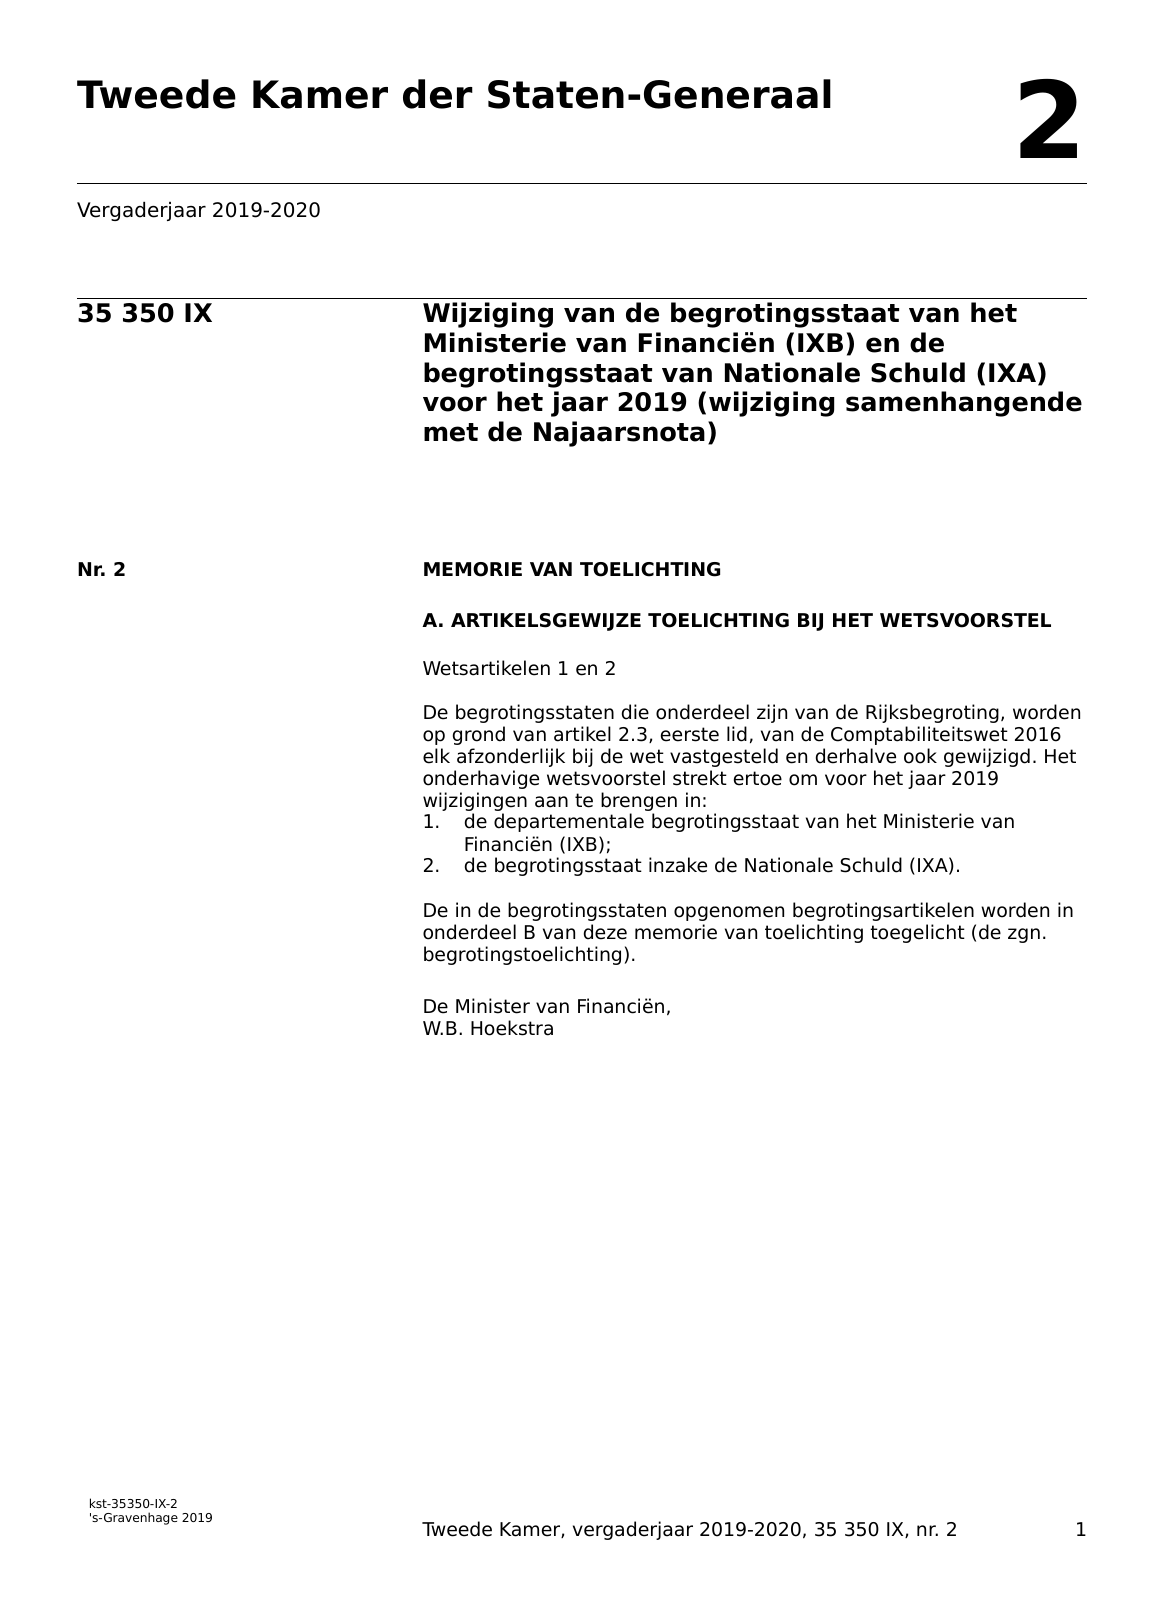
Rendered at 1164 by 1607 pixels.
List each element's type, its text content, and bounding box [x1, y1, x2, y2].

subtitle Nr. 2 MEMORIE VAN TOELICHTING [77, 558, 1087, 580]
text De begrotingsstaten die onderdeel zijn van de Rijksbegroting, worden op grond van artikel 2.3, eerste lid, van de Comptabiliteitswet 2016 elk afzonderlijk bij de wet vastgesteld en derhalve ook gewijzigd. Het onderhavige wetsvoorstel strekt ertoe om voor het jaar 2019 wijzigingen aan te brengen in: [422, 702, 1087, 811]
text 2. de begrotingsstaat inzake de Nationale Schuld (IXA). [422, 855, 1087, 877]
text kst-35350-IX-2 [88, 1497, 323, 1511]
text Wetsartikelen 1 en 2 [422, 657, 1087, 679]
text De in de begrotingsstaten opgenomen begrotingsartikelen worden in onderdeel B van deze memorie van toelichting toegelicht (de zgn. begrotingstoelichting). [422, 899, 1087, 966]
table_header Tweede Kamer der Staten-Generaal [77, 59, 886, 183]
text 1. de departementale begrotingsstaat van het Ministerie van Financiën (IXB); [422, 811, 1087, 855]
subtitle A. ARTIKELSGEWIJZE TOELICHTING BIJ HET WETSVOORSTEL [422, 610, 1087, 632]
table_cell Vergaderjaar 2019-2020 [77, 184, 1087, 298]
subtitle 35 350 IX Wijziging van de begrotingsstaat van het Ministerie van Financiën (IXB) en de begrotingsstaat van Nationale Schuld (IXA) voor het jaar 2019 (wijziging samenhangende met de Najaarsnota) [77, 299, 1087, 447]
table_header 2 [886, 59, 1087, 183]
text De Minister van Financiën, W.B. Hoekstra [422, 996, 1087, 1039]
text 's-Gravenhage 2019 [88, 1511, 323, 1525]
